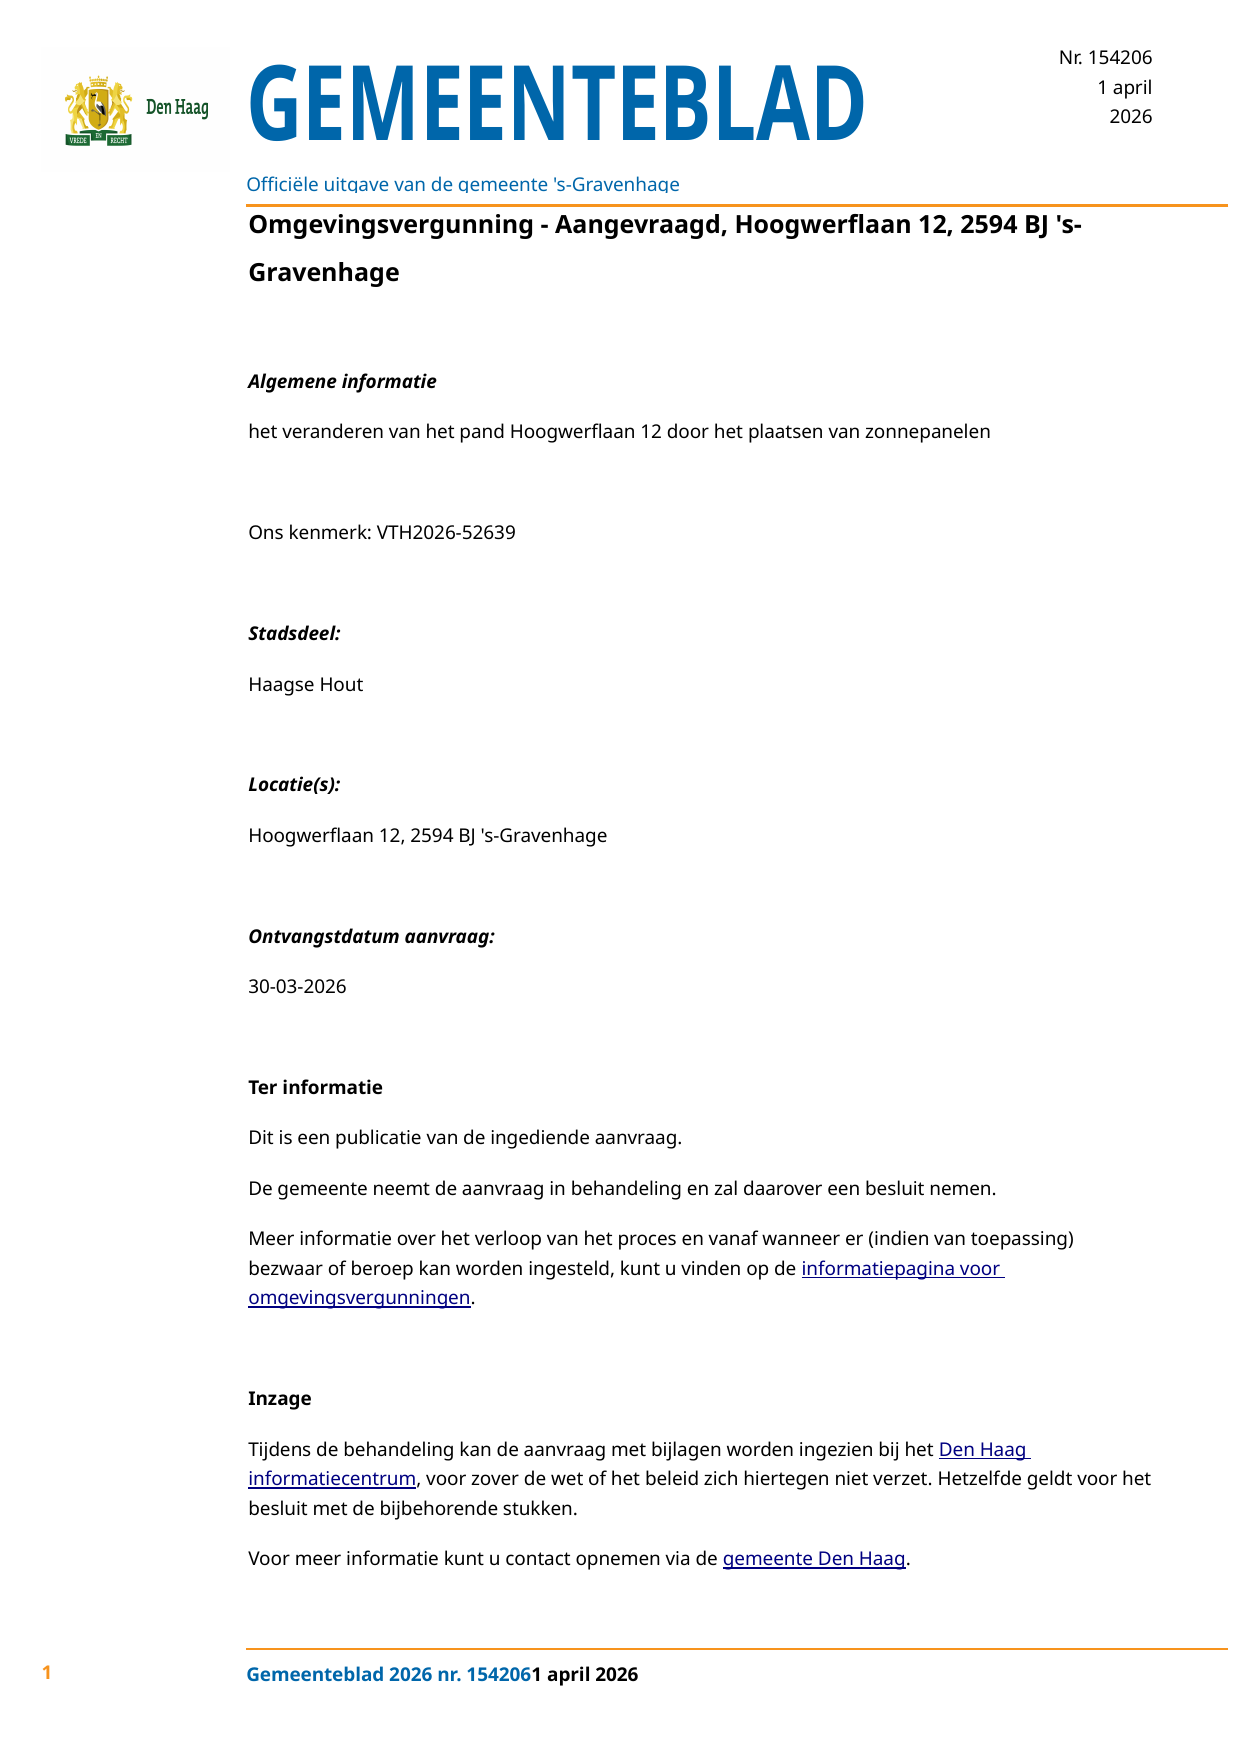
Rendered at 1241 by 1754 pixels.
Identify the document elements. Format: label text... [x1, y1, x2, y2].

text Dit is een publicatie van de ingediende aanvraag. [248, 1124, 1152, 1150]
text Meer informatie over het verloop van het proces en vanaf wanneer er (indien van toepassing) bezwaar of beroep kan worden ingesteld, kunt u vinden op de informatiepagina voor omgevingsvergunningen. [248, 1225, 1152, 1310]
text Stadsdeel: [248, 620, 1152, 646]
text Ter informatie [248, 1074, 1152, 1100]
text Hoogwerflaan 12, 2594 BJ 's-Gravenhage [248, 822, 1152, 848]
text 30-03-2026 [248, 973, 1152, 999]
text Locatie(s): [248, 772, 1152, 797]
text Voor meer informatie kunt u contact opnemen via de gemeente Den Haag. [248, 1545, 1152, 1571]
text Omgevingsvergunning - Aangevraagd, Hoogwerflaan 12, 2594 BJ 's-Gravenhage [248, 207, 1152, 288]
text Tijdens de behandeling kan de aanvraag met bijlagen worden ingezien bij het Den Haag informatiecentrum, voor zover de wet of het beleid zich hiertegen niet verzet. Hetzelfde geldt voor het besluit met de bijbehorende stukken. [248, 1436, 1152, 1521]
text Haagse Hout [248, 671, 1152, 697]
text Ons kenmerk: VTH2026-52639 [248, 519, 1152, 545]
text Inzage [248, 1385, 1152, 1411]
text De gemeente neemt de aanvraag in behandeling en zal daarover een besluit nemen. [248, 1175, 1152, 1201]
text Algemene informatie [248, 368, 1152, 394]
picture [41, 47, 231, 172]
text Ontvangstdatum aanvraag: [248, 923, 1152, 949]
text het veranderen van het pand Hoogwerflaan 12 door het plaatsen van zonnepanelen [248, 419, 1152, 444]
